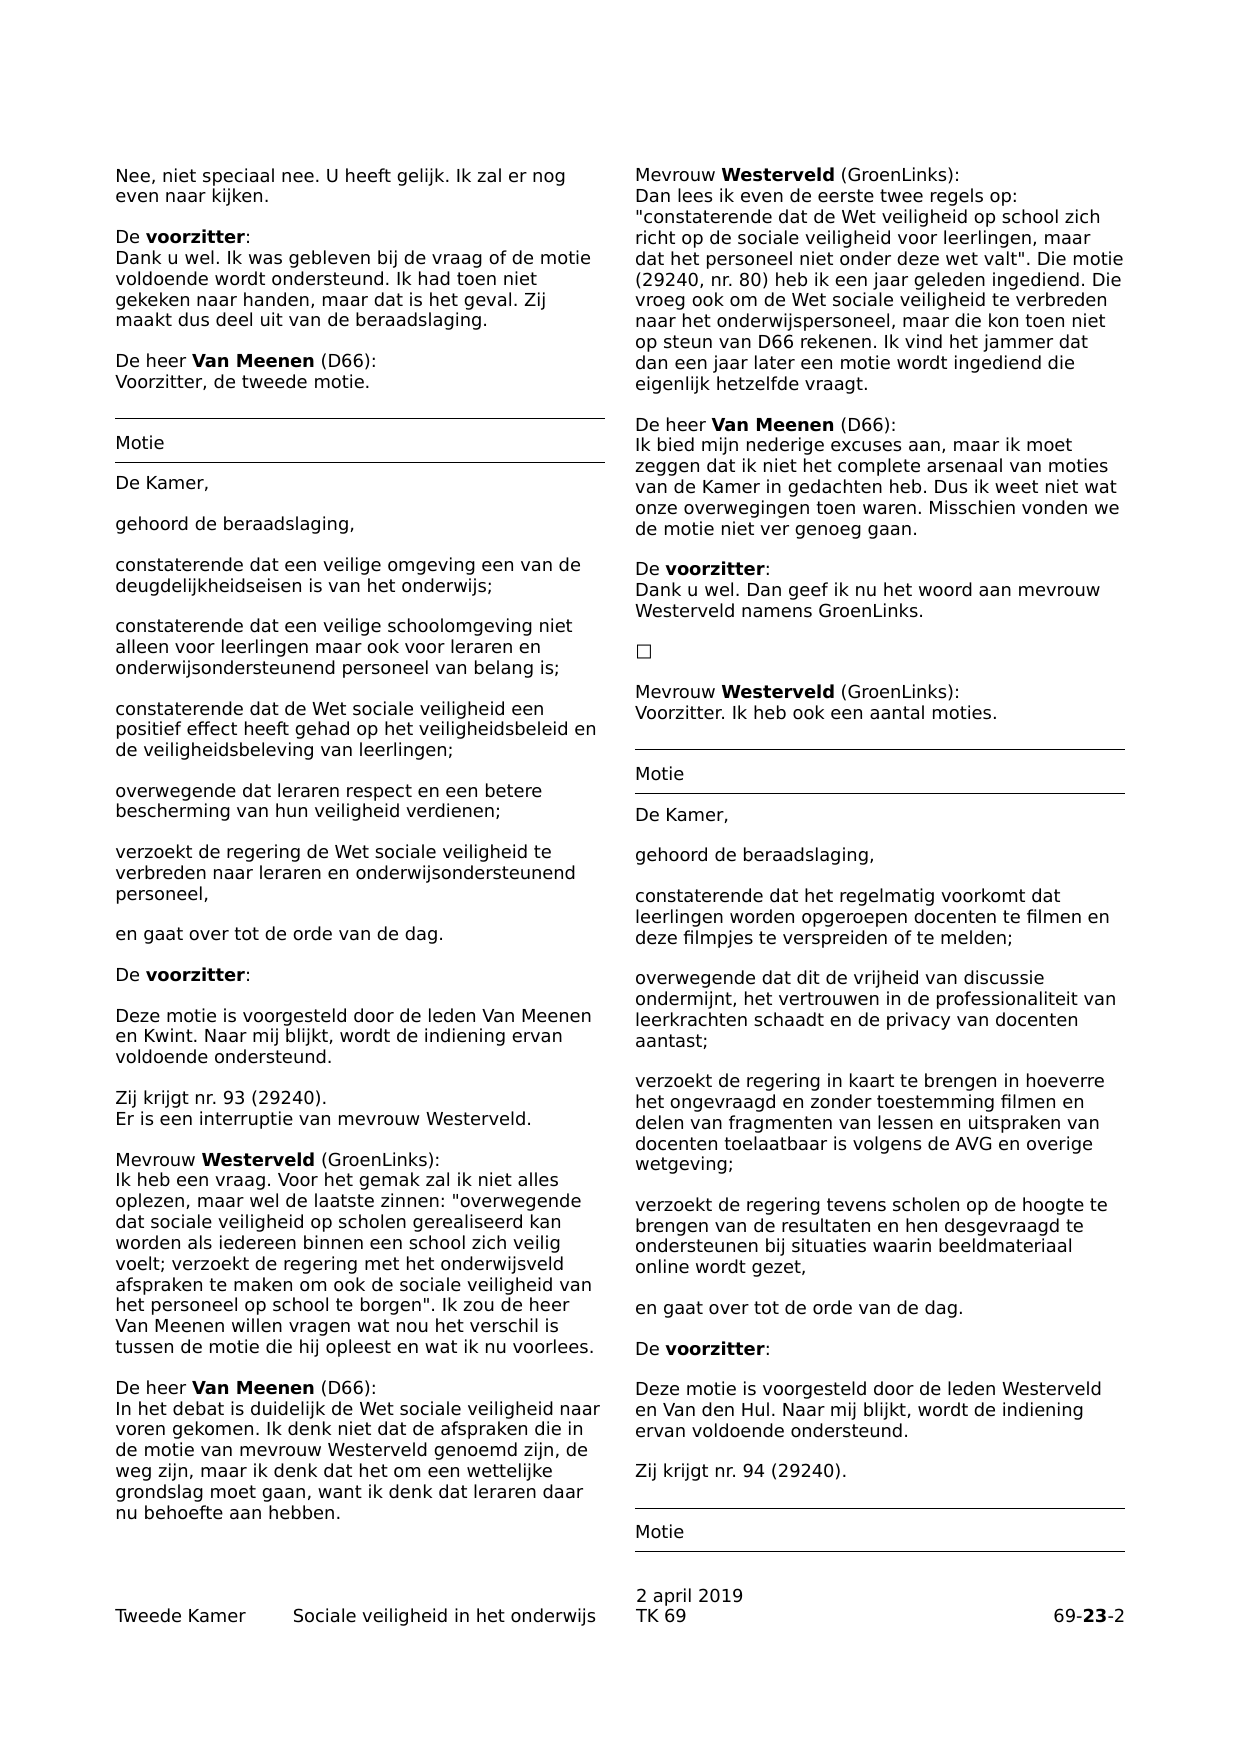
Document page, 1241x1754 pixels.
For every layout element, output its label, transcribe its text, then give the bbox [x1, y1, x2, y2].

text constaterende dat het regelmatig voorkomt dat leerlingen worden opgeroepen docenten te filmen en deze filmpjes te verspreiden of te melden; [635, 886, 1125, 948]
text In het debat is duidelijk de Wet sociale veiligheid naar voren gekomen. Ik denk niet dat de afspraken die in de motie van mevrouw Westerveld genoemd zijn, de weg zijn, maar ik denk dat het om een wettelijke grondslag moet gaan, want ik denk dat leraren daar nu behoefte aan hebben. [115, 1398, 605, 1523]
text verzoekt de regering in kaart te brengen in hoeverre het ongevraagd en zonder toestemming filmen en delen van fragmenten van lessen en uitspraken van docenten toelaatbaar is volgens de AVG en overige wetgeving; [635, 1071, 1125, 1175]
text constaterende dat de Wet sociale veiligheid een positief effect heeft gehad op het veiligheidsbeleid en de veiligheidsbeleving van leerlingen; [115, 698, 605, 761]
text Voorzitter. Ik heb ook een aantal moties. [635, 703, 1125, 724]
text gehoord de beraadslaging, [635, 845, 1125, 866]
text De heer Van Meenen (D66): [115, 351, 605, 372]
text Zij krijgt nr. 93 (29240). [115, 1088, 605, 1108]
text Mevrouw Westerveld (GroenLinks): [635, 682, 1125, 703]
text Dan lees ik even de eerste twee regels op: "constaterende dat de Wet veiligheid op school zich richt op de sociale veiligheid voor leerlingen, maar dat het personeel niet onder deze wet valt". Die motie (29240, nr. 80) heb ik een jaar geleden ingediend. Die vroeg ook om de Wet sociale veiligheid te verbreden naar het onderwijspersoneel, maar die kon toen niet op steun van D66 rekenen. Ik vind het jammer dat dan een jaar later een motie wordt ingediend die eigenlijk hetzelfde vraagt. [635, 186, 1125, 394]
text overwegende dat leraren respect en een betere bescherming van hun veiligheid verdienen; [115, 781, 605, 822]
text De heer Van Meenen (D66): [115, 1378, 605, 1398]
text gehoord de beraadslaging, [115, 514, 605, 535]
text ⬜ [635, 642, 1125, 662]
text Motie [115, 432, 605, 453]
text Motie [635, 764, 1125, 784]
text en gaat over tot de orde van de dag. [635, 1298, 1125, 1318]
text Voorzitter, de tweede motie. [115, 372, 605, 393]
text Dank u wel. Ik was gebleven bij de vraag of de motie voldoende wordt ondersteund. Ik had toen niet gekeken naar handen, maar dat is het geval. Zij maakt dus deel uit van de beraadslaging. [115, 248, 605, 331]
text Deze motie is voorgesteld door de leden Van Meenen en Kwint. Naar mij blijkt, wordt de indiening ervan voldoende ondersteund. [115, 1006, 605, 1068]
text Deze motie is voorgesteld door de leden Westerveld en Van den Hul. Naar mij blijkt, wordt de indiening ervan voldoende ondersteund. [635, 1379, 1125, 1441]
text De voorzitter: [635, 559, 1125, 580]
text verzoekt de regering de Wet sociale veiligheid te verbreden naar leraren en onderwijsondersteunend personeel, [115, 842, 605, 904]
text Mevrouw Westerveld (GroenLinks): [115, 1149, 605, 1170]
text De Kamer, [115, 473, 605, 494]
text constaterende dat een veilige schoolomgeving niet alleen voor leerlingen maar ook voor leraren en onderwijsondersteunend personeel van belang is; [115, 616, 605, 678]
text Dank u wel. Dan geef ik nu het woord aan mevrouw Westerveld namens GroenLinks. [635, 580, 1125, 622]
text De Kamer, [635, 804, 1125, 825]
text Motie [635, 1522, 1125, 1543]
text Er is een interruptie van mevrouw Westerveld. [115, 1108, 605, 1129]
text Ik bied mijn nederige excuses aan, maar ik moet zeggen dat ik niet het complete arsenaal van moties van de Kamer in gedachten heb. Dus ik weet niet wat onze overwegingen toen waren. Misschien vonden we de motie niet ver genoeg gaan. [635, 435, 1125, 539]
text verzoekt de regering tevens scholen op de hoogte te brengen van de resultaten en hen desgevraagd te ondersteunen bij situaties waarin beeldmateriaal online wordt gezet, [635, 1195, 1125, 1278]
text De heer Van Meenen (D66): [635, 414, 1125, 435]
text Mevrouw Westerveld (GroenLinks): [635, 165, 1125, 186]
text De voorzitter: [115, 965, 605, 986]
text Ik heb een vraag. Voor het gemak zal ik niet alles oplezen, maar wel de laatste zinnen: "overwegende dat sociale veiligheid op scholen gerealiseerd kan worden als iedereen binnen een school zich veilig voelt; verzoekt de regering met het onderwijsveld afspraken te maken om ook de sociale veiligheid van het personeel op school te borgen". Ik zou de heer Van Meenen willen vragen wat nou het verschil is tussen de motie die hij opleest en wat ik nu voorlees. [115, 1170, 605, 1358]
text De voorzitter: [635, 1338, 1125, 1359]
text constaterende dat een veilige omgeving een van de deugdelijkheidseisen is van het onderwijs; [115, 555, 605, 596]
text Zij krijgt nr. 94 (29240). [635, 1461, 1125, 1482]
text Nee, niet speciaal nee. U heeft gelijk. Ik zal er nog even naar kijken. [115, 165, 605, 207]
text De voorzitter: [115, 227, 605, 248]
text en gaat over tot de orde van de dag. [115, 924, 605, 945]
text overwegende dat dit de vrijheid van discussie ondermijnt, het vertrouwen in de professionaliteit van leerkrachten schaadt en de privacy van docenten aantast; [635, 968, 1125, 1051]
